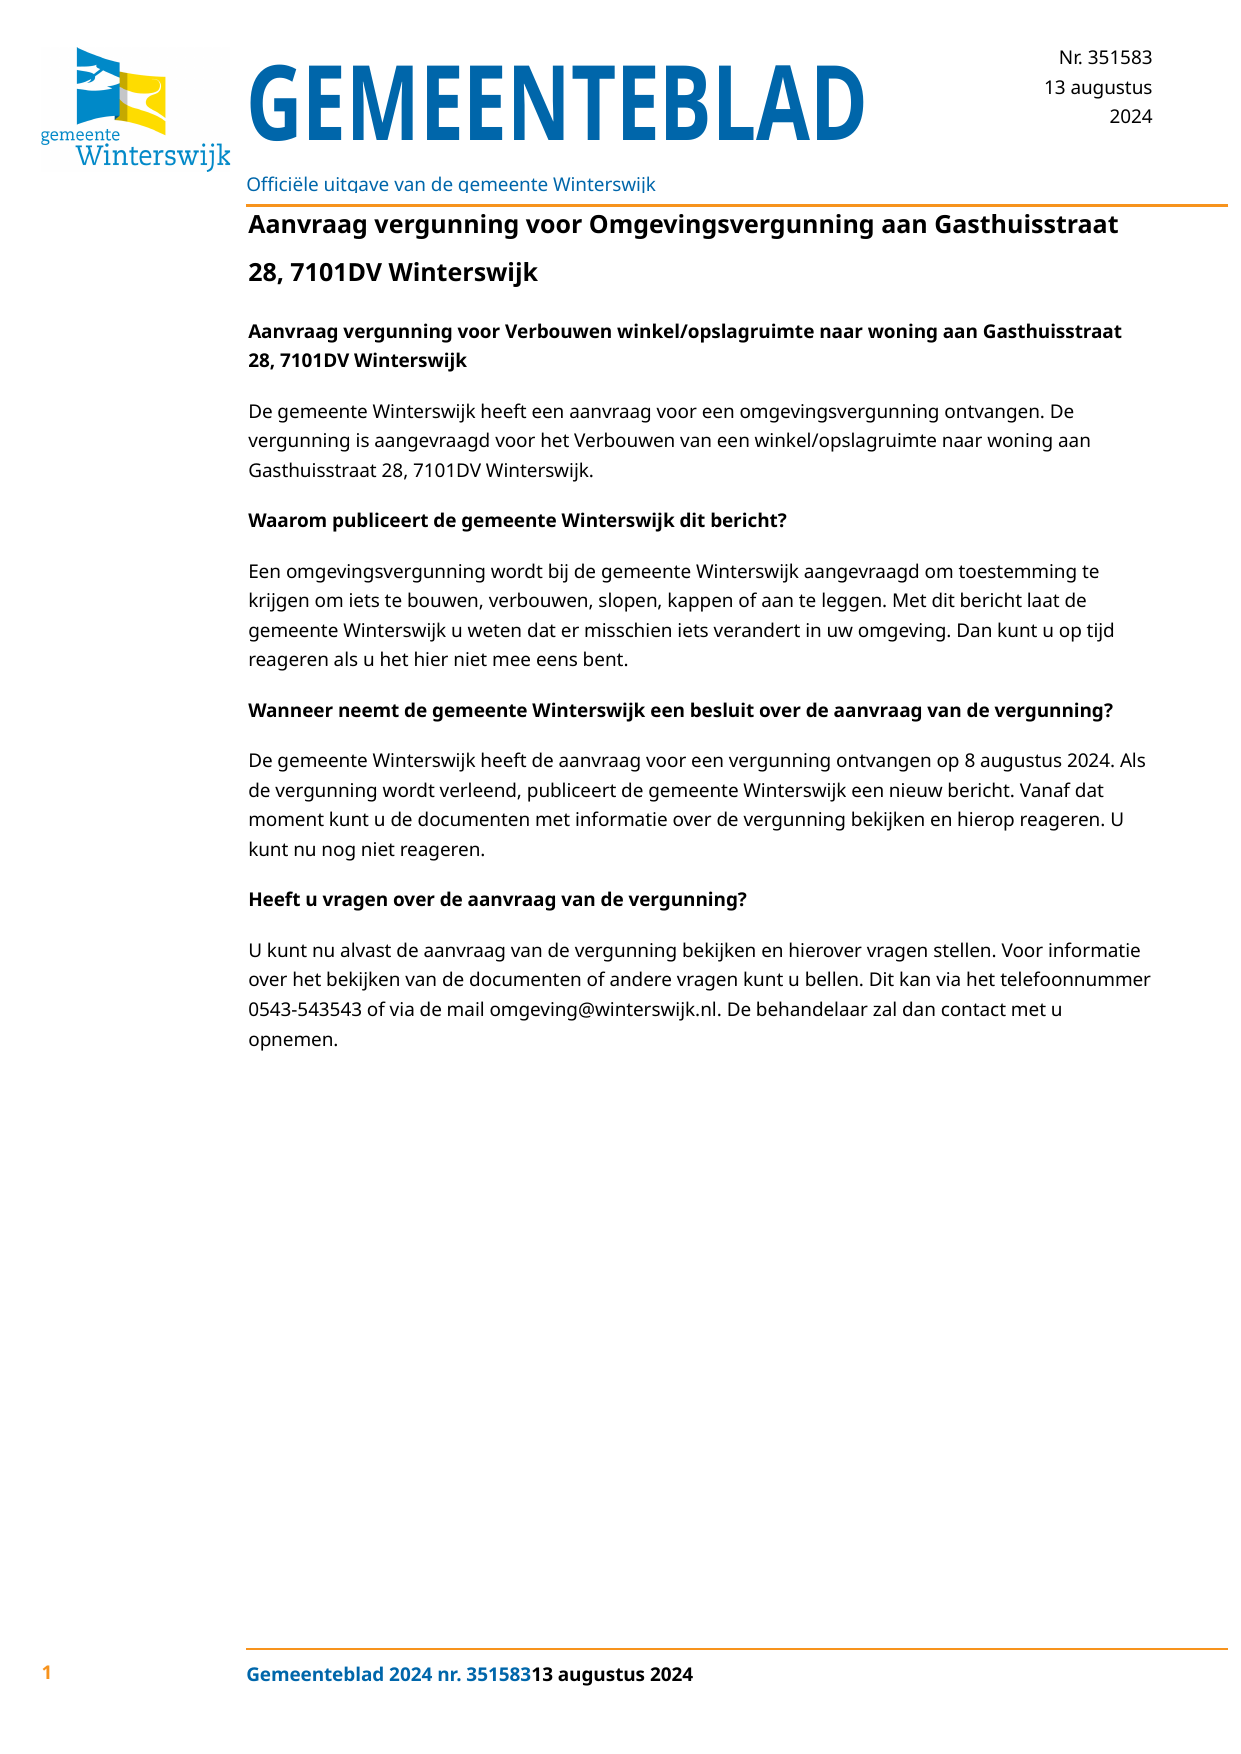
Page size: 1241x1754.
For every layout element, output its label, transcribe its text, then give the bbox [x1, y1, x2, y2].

text Heeft u vragen over de aanvraag van de vergunning? [248, 887, 1152, 912]
text De gemeente Winterswijk heeft een aanvraag voor een omgevingsvergunning ontvangen. De vergunning is aangevraagd voor het Verbouwen van een winkel/opslagruimte naar woning aan Gasthuisstraat 28, 7101DV Winterswijk. [248, 398, 1152, 483]
text U kunt nu alvast de aanvraag van de vergunning bekijken en hierover vragen stellen. Voor informatie over het bekijken van de documenten of andere vragen kunt u bellen. Dit kan via het telefoonnummer 0543-543543 of via de mail omgeving@winterswijk.nl. De behandelaar zal dan contact met u opnemen. [248, 937, 1152, 1052]
picture [41, 47, 231, 172]
text Waarom publiceert de gemeente Winterswijk dit bericht? [248, 507, 1152, 533]
text Een omgevingsvergunning wordt bij de gemeente Winterswijk aangevraagd om toestemming te krijgen om iets te bouwen, verbouwen, slopen, kappen of aan te leggen. Met dit bericht laat de gemeente Winterswijk u weten dat er misschien iets verandert in uw omgeving. Dan kunt u op tijd reageren als u het hier niet mee eens bent. [248, 558, 1152, 672]
text Aanvraag vergunning voor Omgevingsvergunning aan Gasthuisstraat 28, 7101DV Winterswijk [248, 207, 1152, 288]
text Wanneer neemt de gemeente Winterswijk een besluit over de aanvraag van de vergunning? [248, 697, 1152, 723]
text Aanvraag vergunning voor Verbouwen winkel/opslagruimte naar woning aan Gasthuisstraat 28, 7101DV Winterswijk [248, 318, 1152, 373]
picture [225, 153, 231, 162]
text De gemeente Winterswijk heeft de aanvraag voor een vergunning ontvangen op 8 augustus 2024. Als de vergunning wordt verleend, publiceert de gemeente Winterswijk een nieuw bericht. Vanaf dat moment kunt u de documenten met informatie over de vergunning bekijken en hierop reageren. U kunt nu nog niet reageren. [248, 747, 1152, 862]
